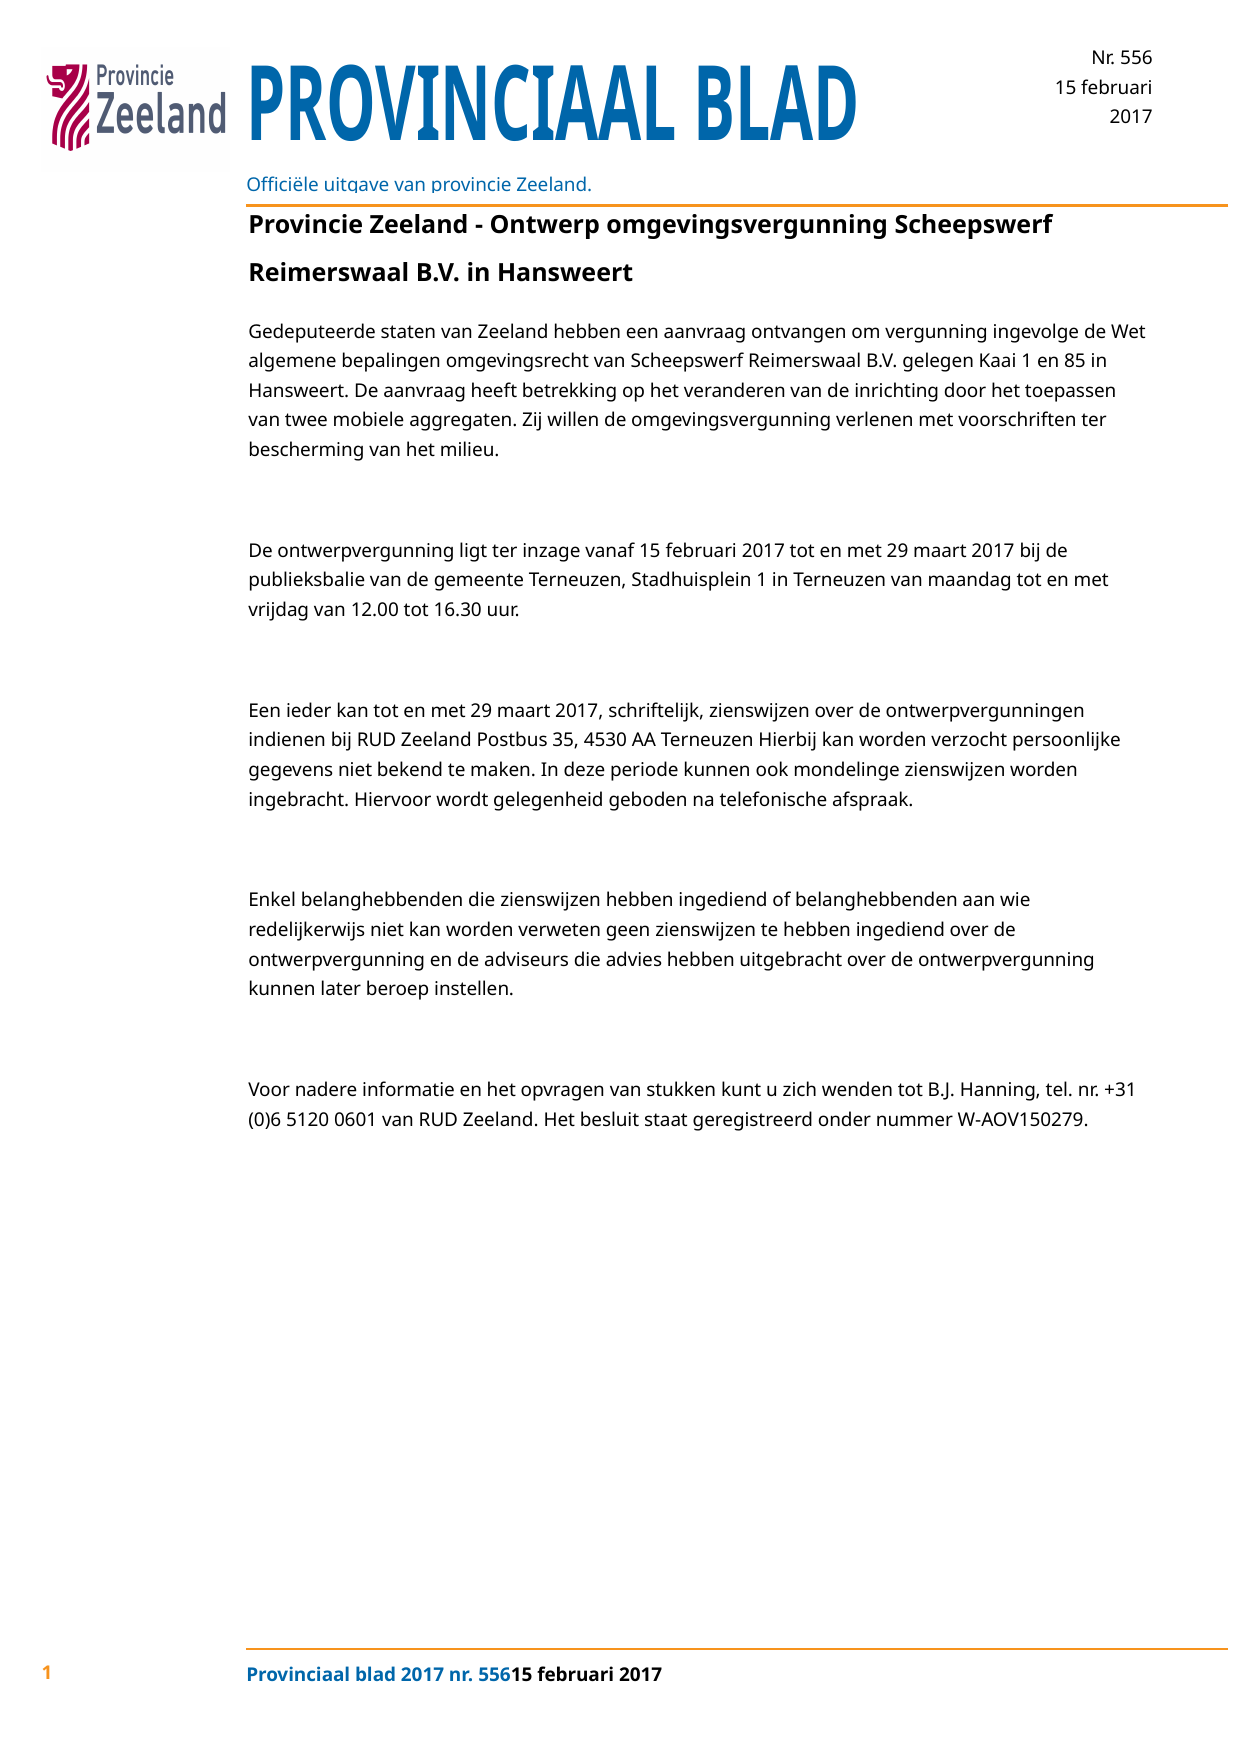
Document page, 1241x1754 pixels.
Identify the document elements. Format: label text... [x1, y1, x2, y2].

picture [41, 47, 231, 172]
text Voor nadere informatie en het opvragen van stukken kunt u zich wenden tot B.J. Hanning, tel. nr. +31 (0)6 5120 0601 van RUD Zeeland. Het besluit staat geregistreerd onder nummer W-AOV150279. [248, 1076, 1152, 1132]
text Gedeputeerde staten van Zeeland hebben een aanvraag ontvangen om vergunning ingevolge de Wet algemene bepalingen omgevingsrecht van Scheepswerf Reimerswaal B.V. gelegen Kaai 1 en 85 in Hansweert. De aanvraag heeft betrekking op het veranderen van de inrichting door het toepassen van twee mobiele aggregaten. Zij willen de omgevingsvergunning verlenen met voorschriften ter bescherming van het milieu. [248, 318, 1152, 462]
text Een ieder kan tot en met 29 maart 2017, schriftelijk, zienswijzen over de ontwerpvergunningen indienen bij RUD Zeeland Postbus 35, 4530 AA Terneuzen Hierbij kan worden verzocht persoonlijke gegevens niet bekend te maken. In deze periode kunnen ook mondelinge zienswijzen worden ingebracht. Hiervoor wordt gelegenheid geboden na telefonische afspraak. [248, 697, 1152, 812]
text De ontwerpvergunning ligt ter inzage vanaf 15 februari 2017 tot en met 29 maart 2017 bij de publieksbalie van de gemeente Terneuzen, Stadhuisplein 1 in Terneuzen van maandag tot en met vrijdag van 12.00 tot 16.30 uur. [248, 537, 1152, 622]
text Provincie Zeeland - Ontwerp omgevingsvergunning Scheepswerf Reimerswaal B.V. in Hansweert [248, 207, 1152, 288]
text Enkel belanghebbenden die zienswijzen hebben ingediend of belanghebbenden aan wie redelijkerwijs niet kan worden verweten geen zienswijzen te hebben ingediend over de ontwerpvergunning en de adviseurs die advies hebben uitgebracht over de ontwerpvergunning kunnen later beroep instellen. [248, 887, 1152, 1001]
